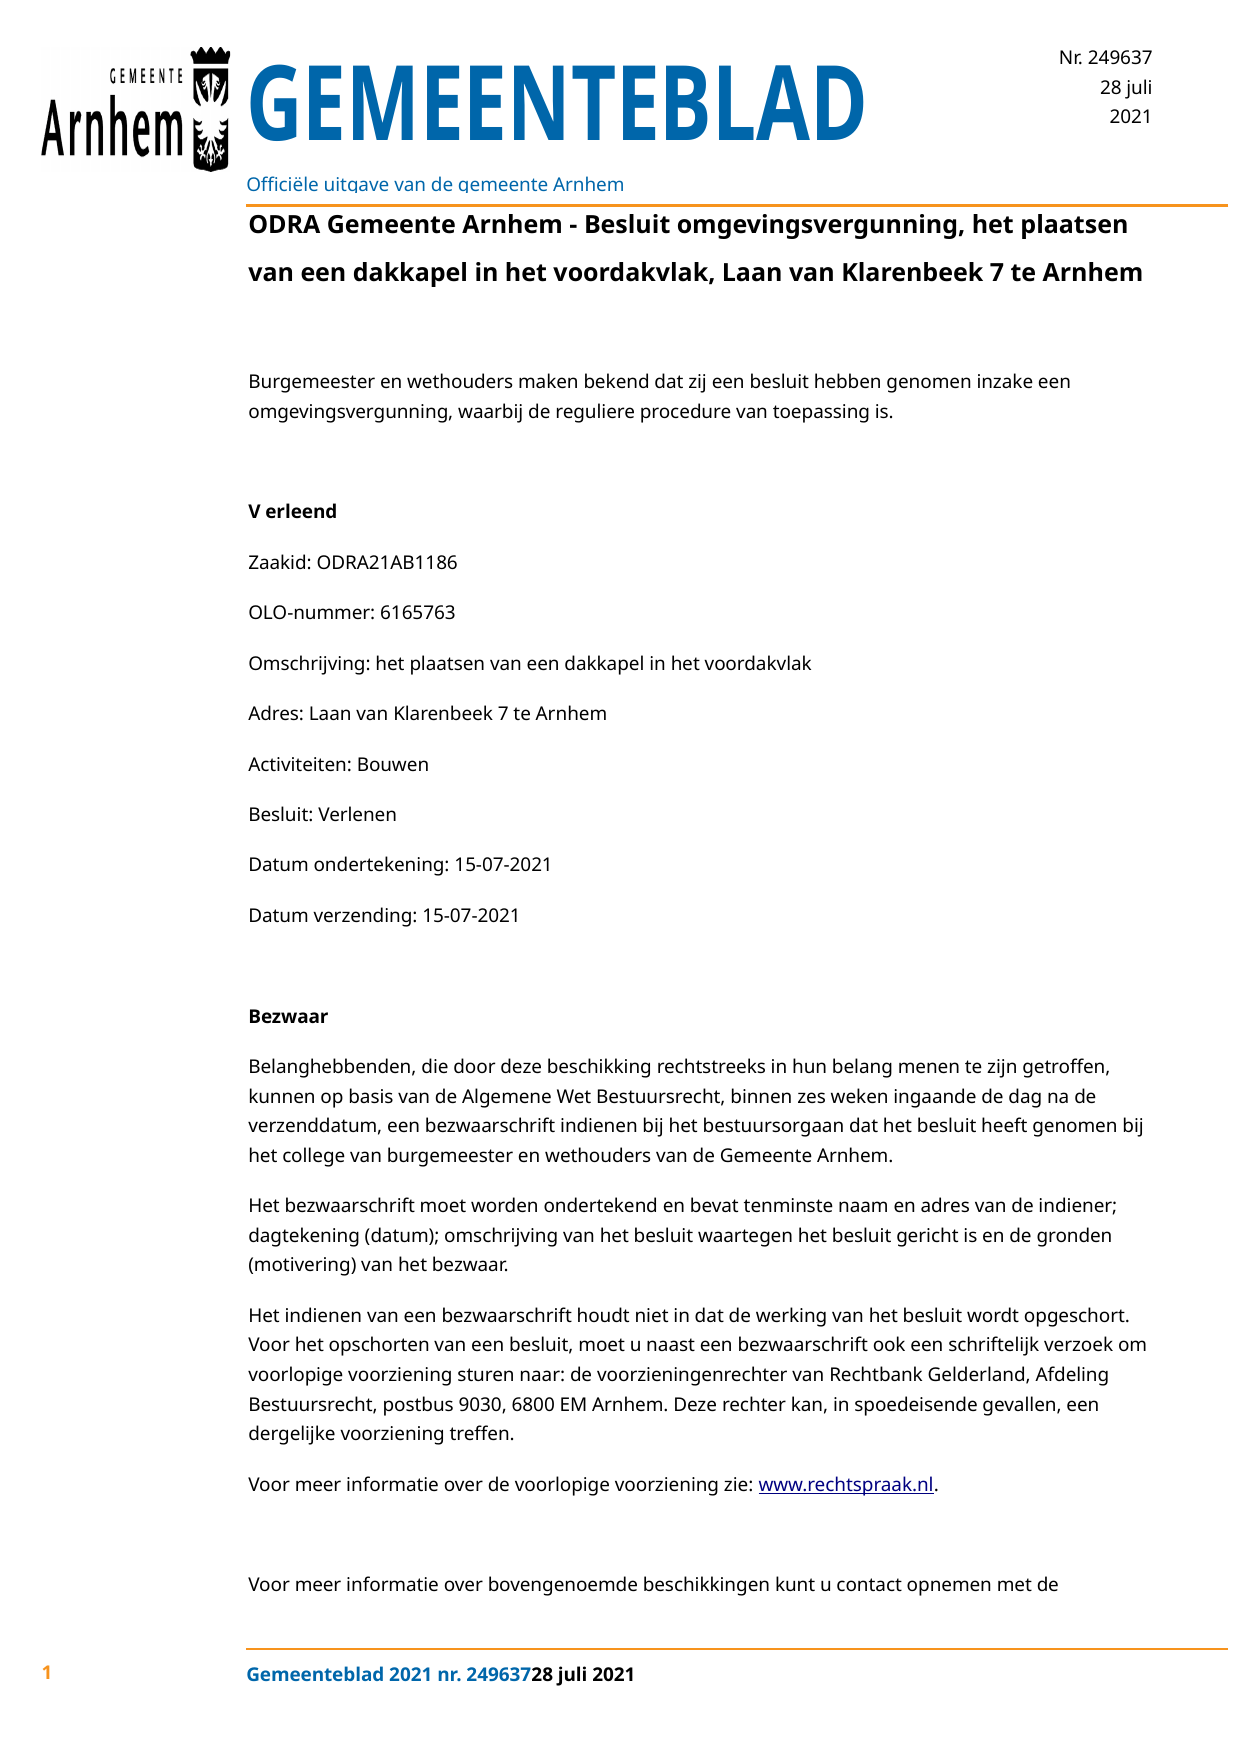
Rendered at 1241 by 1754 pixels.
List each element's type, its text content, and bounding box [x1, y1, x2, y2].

text Burgemeester en wethouders maken bekend dat zij een besluit hebben genomen inzake een omgevingsvergunning, waarbij de reguliere procedure van toepassing is. [248, 368, 1152, 424]
text V erleend [248, 499, 1152, 524]
text Belanghebbenden, die door deze beschikking rechtstreeks in hun belang menen te zijn getroffen, kunnen op basis van de Algemene Wet Bestuursrecht, binnen zes weken ingaande de dag na de verzenddatum, een bezwaarschrift indienen bij het bestuursorgaan dat het besluit heeft genomen bij het college van burgemeester en wethouders van de Gemeente Arnhem. [248, 1053, 1152, 1168]
text Omschrijving: het plaatsen van een dakkapel in het voordakvlak [248, 650, 1152, 676]
text Zaakid: ODRA21AB1186 [248, 549, 1152, 575]
text Bezwaar [248, 1003, 1152, 1029]
text Voor meer informatie over bovengenoemde beschikkingen kunt u contact opnemen met de [248, 1572, 1152, 1597]
text Het indienen van een bezwaarschrift houdt niet in dat de werking van het besluit wordt opgeschort. Voor het opschorten van een besluit, moet u naast een bezwaarschrift ook een schriftelijk verzoek om voorlopige voorziening sturen naar: de voorzieningenrechter van Rechtbank Gelderland, Afdeling Bestuursrecht, postbus 9030, 6800 EM Arnhem. Deze rechter kan, in spoedeisende gevallen, een dergelijke voorziening treffen. [248, 1302, 1152, 1446]
text OLO-nummer: 6165763 [248, 599, 1152, 625]
text Datum verzending: 15-07-2021 [248, 902, 1152, 928]
text Adres: Laan van Klarenbeek 7 te Arnhem [248, 700, 1152, 726]
text ODRA Gemeente Arnhem - Besluit omgevingsvergunning, het plaatsen van een dakkapel in het voordakvlak, Laan van Klarenbeek 7 te Arnhem [248, 207, 1152, 288]
text Datum ondertekening: 15-07-2021 [248, 852, 1152, 877]
text Het bezwaarschrift moet worden ondertekend en bevat tenminste naam en adres van de indiener; dagtekening (datum); omschrijving van het besluit waartegen het besluit gericht is en de gronden (motivering) van het bezwaar. [248, 1192, 1152, 1277]
text Activiteiten: Bouwen [248, 751, 1152, 777]
text Besluit: Verlenen [248, 801, 1152, 827]
picture [41, 47, 231, 172]
text Voor meer informatie over de voorlopige voorziening zie: www.rechtspraak.nl. [248, 1471, 1152, 1497]
